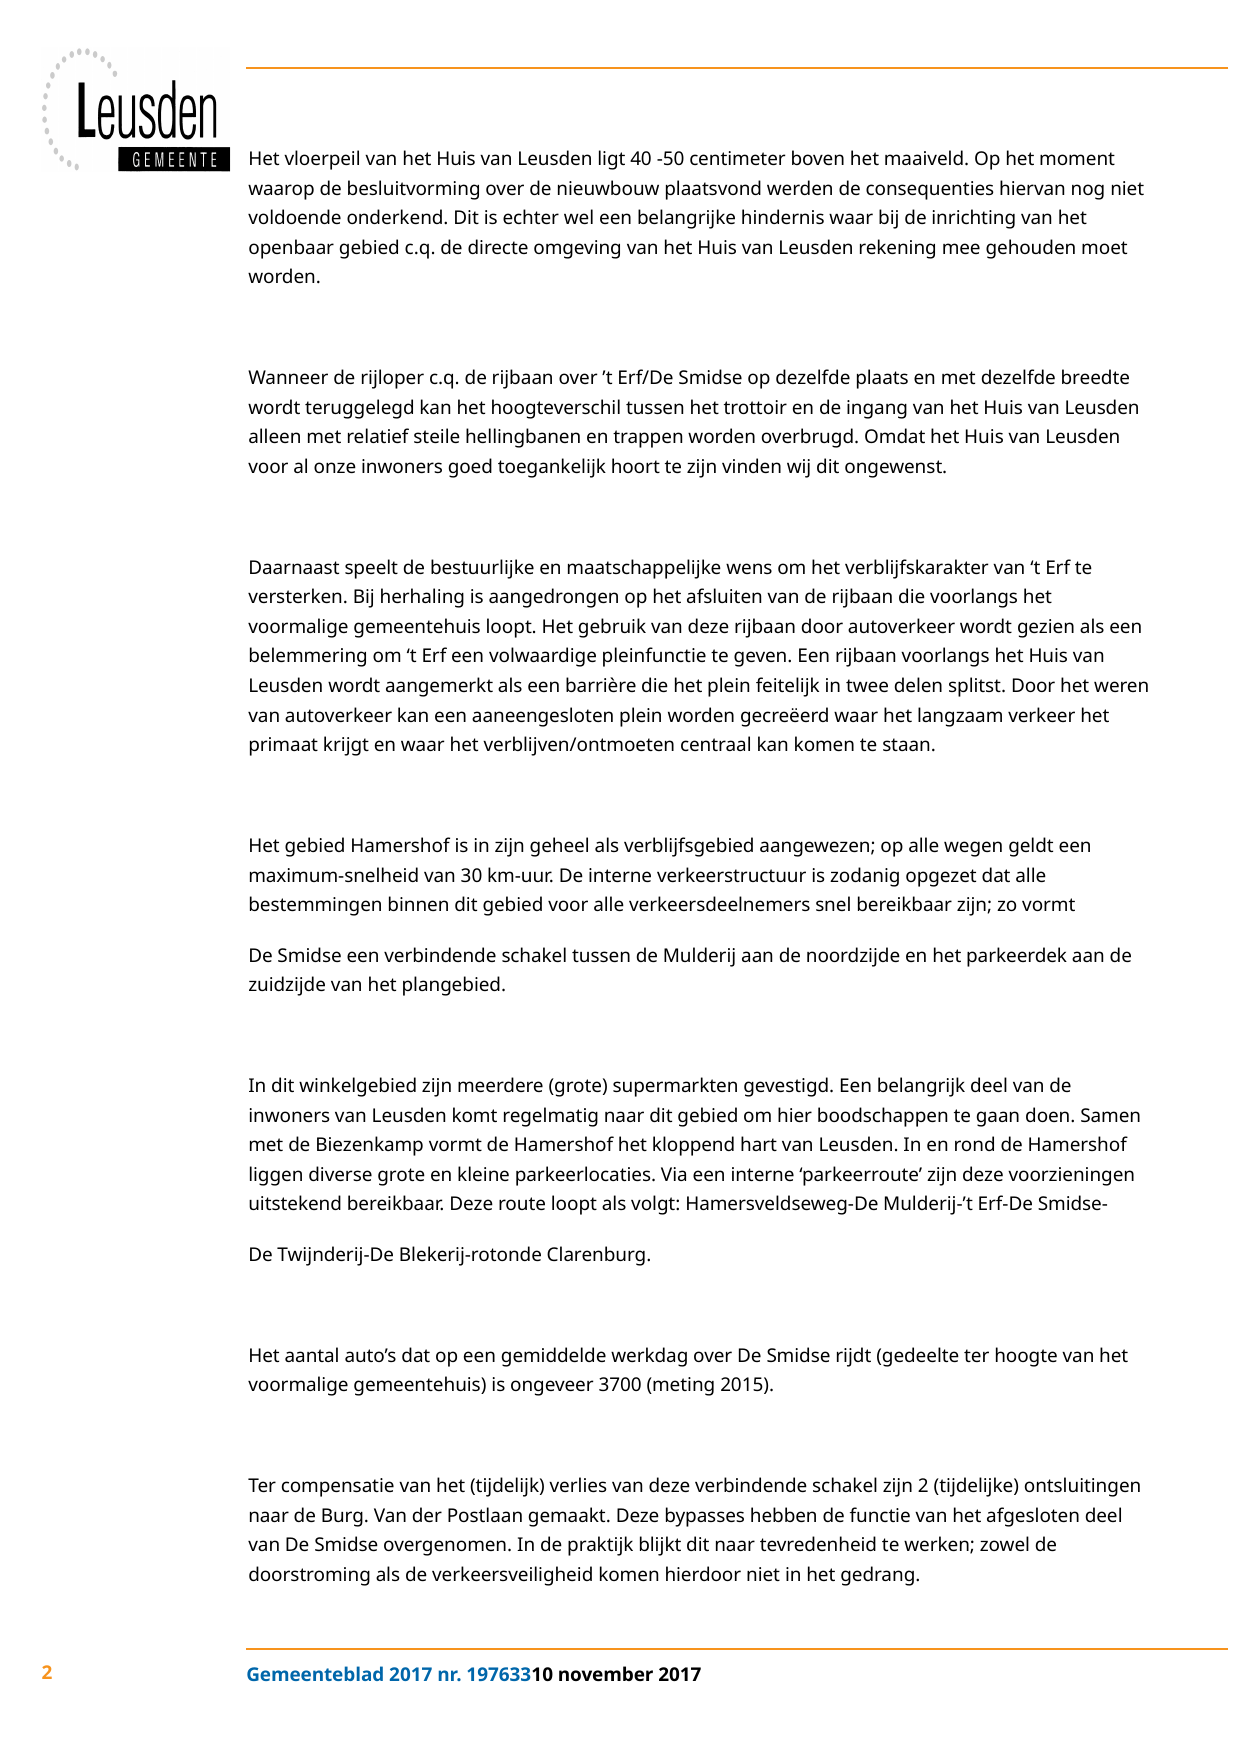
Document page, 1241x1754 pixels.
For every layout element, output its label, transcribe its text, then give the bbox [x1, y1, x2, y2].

text Daarnaast speelt de bestuurlijke en maatschappelijke wens om het verblijfskarakter van ‘t Erf te versterken. Bij herhaling is aangedrongen op het afsluiten van de rijbaan die voorlangs het voormalige gemeentehuis loopt. Het gebruik van deze rijbaan door autoverkeer wordt gezien als een belemmering om ‘t Erf een volwaardige pleinfunctie te geven. Een rijbaan voorlangs het Huis van Leusden wordt aangemerkt als een barrière die het plein feitelijk in twee delen splitst. Door het weren van autoverkeer kan een aaneengesloten plein worden gecreëerd waar het langzaam verkeer het primaat krijgt en waar het verblijven/ontmoeten centraal kan komen te staan. [248, 554, 1152, 757]
text Het gebied Hamershof is in zijn geheel als verblijfsgebied aangewezen; op alle wegen geldt een maximum-snelheid van 30 km-uur. De interne verkeerstructuur is zodanig opgezet dat alle bestemmingen binnen dit gebied voor alle verkeersdeelnemers snel bereikbaar zijn; zo vormt [248, 832, 1152, 917]
text Wanneer de rijloper c.q. de rijbaan over ’t Erf/De Smidse op dezelfde plaats en met dezelfde breedte wordt teruggelegd kan het hoogteverschil tussen het trottoir en de ingang van het Huis van Leusden alleen met relatief steile hellingbanen en trappen worden overbrugd. Omdat het Huis van Leusden voor al onze inwoners goed toegankelijk hoort te zijn vinden wij dit ongewenst. [248, 364, 1152, 479]
text Het vloerpeil van het Huis van Leusden ligt 40 -50 centimeter boven het maaiveld. Op het moment waarop de besluitvorming over de nieuwbouw plaatsvond werden de consequenties hiervan nog niet voldoende onderkend. Dit is echter wel een belangrijke hindernis waar bij de inrichting van het openbaar gebied c.q. de directe omgeving van het Huis van Leusden rekening mee gehouden moet worden. [248, 145, 1152, 289]
text In dit winkelgebied zijn meerdere (grote) supermarkten gevestigd. Een belangrijk deel van de inwoners van Leusden komt regelmatig naar dit gebied om hier boodschappen te gaan doen. Samen met de Biezenkamp vormt de Hamershof het kloppend hart van Leusden. In en rond de Hamershof liggen diverse grote en kleine parkeerlocaties. Via een interne ‘parkeerroute’ zijn deze voorzieningen uitstekend bereikbaar. Deze route loopt als volgt: Hamersveldseweg-De Mulderij-’t Erf-De Smidse- [248, 1072, 1152, 1216]
text De Twijnderij-De Blekerij-rotonde Clarenburg. [248, 1241, 1152, 1267]
picture [41, 47, 231, 172]
text Het aantal auto’s dat op een gemiddelde werkdag over De Smidse rijdt (gedeelte ter hoogte van het voormalige gemeentehuis) is ongeveer 3700 (meting 2015). [248, 1342, 1152, 1397]
text De Smidse een verbindende schakel tussen de Mulderij aan de noordzijde en het parkeerdek aan de zuidzijde van het plangebied. [248, 942, 1152, 997]
text Ter compensatie van het (tijdelijk) verlies van deze verbindende schakel zijn 2 (tijdelijke) ontsluitingen naar de Burg. Van der Postlaan gemaakt. Deze bypasses hebben de functie van het afgesloten deel van De Smidse overgenomen. In de praktijk blijkt dit naar tevredenheid te werken; zowel de doorstroming als de verkeersveiligheid komen hierdoor niet in het gedrang. [248, 1472, 1152, 1587]
